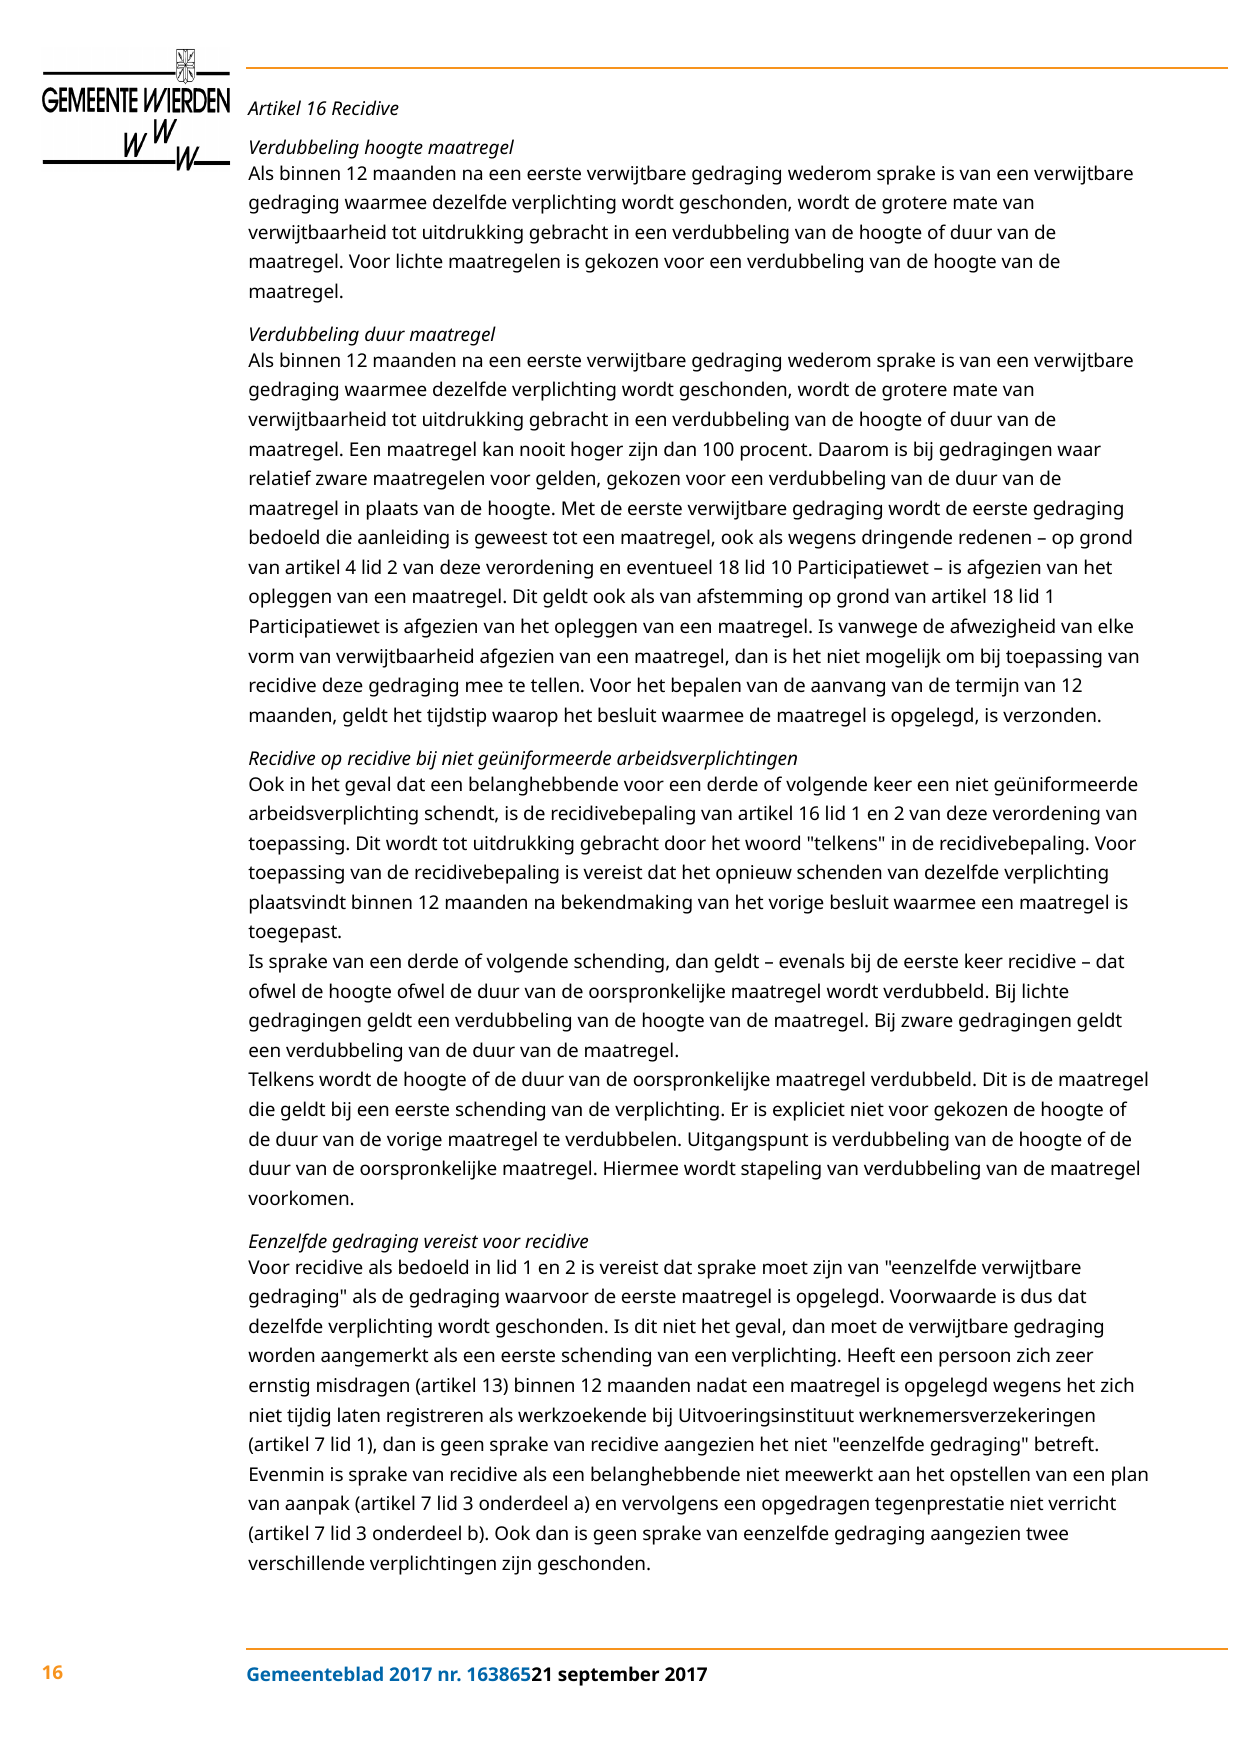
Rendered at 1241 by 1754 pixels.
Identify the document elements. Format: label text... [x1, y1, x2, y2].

picture [41, 47, 231, 172]
text Als binnen 12 maanden na een eerste verwijtbare gedraging wederom sprake is van een verwijtbare gedraging waarmee dezelfde verplichting wordt geschonden, wordt de grotere mate van verwijtbaarheid tot uitdrukking gebracht in een verdubbeling van de hoogte of duur van de maatregel. Een maatregel kan nooit hoger zijn dan 100 procent. Daarom is bij gedragingen waar relatief zware maatregelen voor gelden, gekozen voor een verdubbeling van de duur van de maatregel in plaats van de hoogte. Met de eerste verwijtbare gedraging wordt de eerste gedraging bedoeld die aanleiding is geweest tot een maatregel, ook als wegens dringende redenen – op grond van artikel 4 lid 2 van deze verordening en eventueel 18 lid 10 Participatiewet – is afgezien van het opleggen van een maatregel. Dit geldt ook als van afstemming op grond van artikel 18 lid 1 Participatiewet is afgezien van het opleggen van een maatregel. Is vanwege de afwezigheid van elke vorm van verwijtbaarheid afgezien van een maatregel, dan is het niet mogelijk om bij toepassing van recidive deze gedraging mee te tellen. Voor het bepalen van de aanvang van de termijn van 12 maanden, geldt het tijdstip waarop het besluit waarmee de maatregel is opgelegd, is verzonden. [248, 347, 1152, 728]
text Verdubbeling hoogte maatregel [248, 134, 1152, 160]
text Is sprake van een derde of volgende schending, dan geldt – evenals bij de eerste keer recidive – dat ofwel de hoogte ofwel de duur van de oorspronkelijke maatregel wordt verdubbeld. Bij lichte gedragingen geldt een verdubbeling van de hoogte van de maatregel. Bij zware gedragingen geldt een verdubbeling van de duur van de maatregel. [248, 948, 1152, 1063]
text Voor recidive als bedoeld in lid 1 en 2 is vereist dat sprake moet zijn van "eenzelfde verwijtbare gedraging" als de gedraging waarvoor de eerste maatregel is opgelegd. Voorwaarde is dus dat dezelfde verplichting wordt geschonden. Is dit niet het geval, dan moet de verwijtbare gedraging worden aangemerkt als een eerste schending van een verplichting. Heeft een persoon zich zeer ernstig misdragen (artikel 13) binnen 12 maanden nadat een maatregel is opgelegd wegens het zich niet tijdig laten registreren als werkzoekende bij Uitvoeringsinstituut werknemersverzekeringen (artikel 7 lid 1), dan is geen sprake van recidive aangezien het niet "eenzelfde gedraging" betreft. Evenmin is sprake van recidive als een belanghebbende niet meewerkt aan het opstellen van een plan van aanpak (artikel 7 lid 3 onderdeel a) en vervolgens een opgedragen tegenprestatie niet verricht (artikel 7 lid 3 onderdeel b). Ook dan is geen sprake van eenzelfde gedraging aangezien twee verschillende verplichtingen zijn geschonden. [248, 1254, 1152, 1575]
text Ook in het geval dat een belanghebbende voor een derde of volgende keer een niet geüniformeerde arbeidsverplichting schendt, is de recidivebepaling van artikel 16 lid 1 en 2 van deze verordening van toepassing. Dit wordt tot uitdrukking gebracht door het woord "telkens" in de recidivebepaling. Voor toepassing van de recidivebepaling is vereist dat het opnieuw schenden van dezelfde verplichting plaatsvindt binnen 12 maanden na bekendmaking van het vorige besluit waarmee een maatregel is toegepast. [248, 771, 1152, 944]
text Eenzelfde gedraging vereist voor recidive [248, 1228, 1152, 1254]
text Artikel 16 Recidive [248, 95, 1152, 121]
text Recidive op recidive bij niet geüniformeerde arbeidsverplichtingen [248, 745, 1152, 771]
text Als binnen 12 maanden na een eerste verwijtbare gedraging wederom sprake is van een verwijtbare gedraging waarmee dezelfde verplichting wordt geschonden, wordt de grotere mate van verwijtbaarheid tot uitdrukking gebracht in een verdubbeling van de hoogte of duur van de maatregel. Voor lichte maatregelen is gekozen voor een verdubbeling van de hoogte van de maatregel. [248, 160, 1152, 304]
text Verdubbeling duur maatregel [248, 321, 1152, 347]
text Telkens wordt de hoogte of de duur van de oorspronkelijke maatregel verdubbeld. Dit is de maatregel die geldt bij een eerste schending van de verplichting. Er is expliciet niet voor gekozen de hoogte of de duur van de vorige maatregel te verdubbelen. Uitgangspunt is verdubbeling van de hoogte of de duur van de oorspronkelijke maatregel. Hiermee wordt stapeling van verdubbeling van de maatregel voorkomen. [248, 1067, 1152, 1211]
